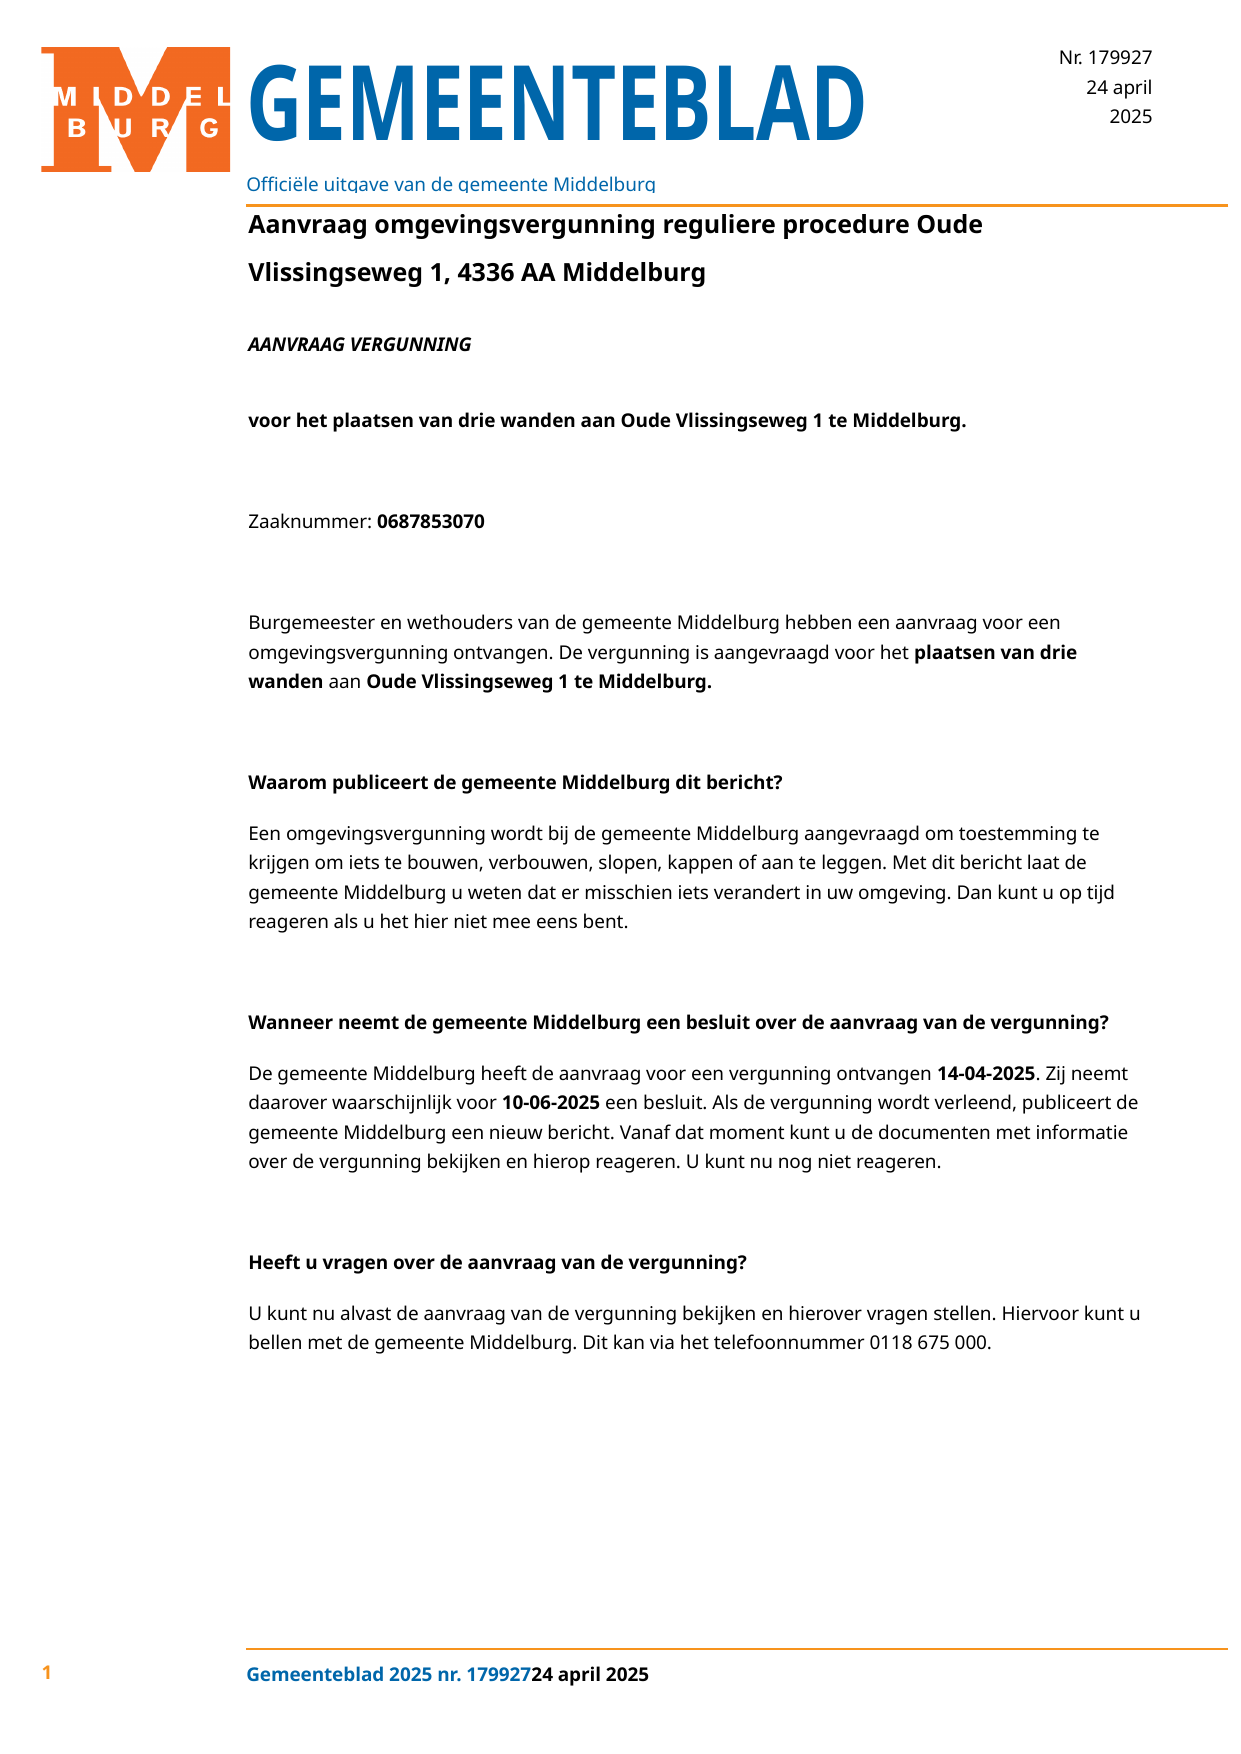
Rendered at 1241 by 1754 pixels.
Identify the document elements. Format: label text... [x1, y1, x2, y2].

text voor het plaatsen van drie wanden aan Oude Vlissingseweg 1 te Middelburg. [248, 408, 1152, 433]
text Aanvraag omgevingsvergunning reguliere procedure Oude Vlissingseweg 1, 4336 AA Middelburg [248, 207, 1152, 288]
text Waarom publiceert de gemeente Middelburg dit bericht? [248, 769, 1152, 795]
text Zaaknummer: 0687853070 [248, 508, 1152, 534]
text Een omgevingsvergunning wordt bij de gemeente Middelburg aangevraagd om toestemming te krijgen om iets te bouwen, verbouwen, slopen, kappen of aan te leggen. Met dit bericht laat de gemeente Middelburg u weten dat er misschien iets verandert in uw omgeving. Dan kunt u op tijd reageren als u het hier niet mee eens bent. [248, 820, 1152, 934]
text U kunt nu alvast de aanvraag van de vergunning bekijken en hierover vragen stellen. Hiervoor kunt u bellen met de gemeente Middelburg. Dit kan via het telefoonnummer 0118 675 000. [248, 1300, 1152, 1355]
text Wanneer neemt de gemeente Middelburg een besluit over de aanvraag van de vergunning? [248, 1009, 1152, 1035]
text AANVRAAG VERGUNNING [248, 331, 1152, 357]
text Burgemeester en wethouders van de gemeente Middelburg hebben een aanvraag voor een omgevingsvergunning ontvangen. De vergunning is aangevraagd voor het plaatsen van drie wanden aan Oude Vlissingseweg 1 te Middelburg. [248, 609, 1152, 694]
text De gemeente Middelburg heeft de aanvraag voor een vergunning ontvangen 14-04-2025. Zij neemt daarover waarschijnlijk voor 10-06-2025 een besluit. Als de vergunning wordt verleend, publiceert de gemeente Middelburg een nieuw bericht. Vanaf dat moment kunt u de documenten met informatie over de vergunning bekijken en hierop reageren. U kunt nu nog niet reageren. [248, 1060, 1152, 1174]
text Heeft u vragen over de aanvraag van de vergunning? [248, 1249, 1152, 1275]
picture [41, 47, 231, 172]
